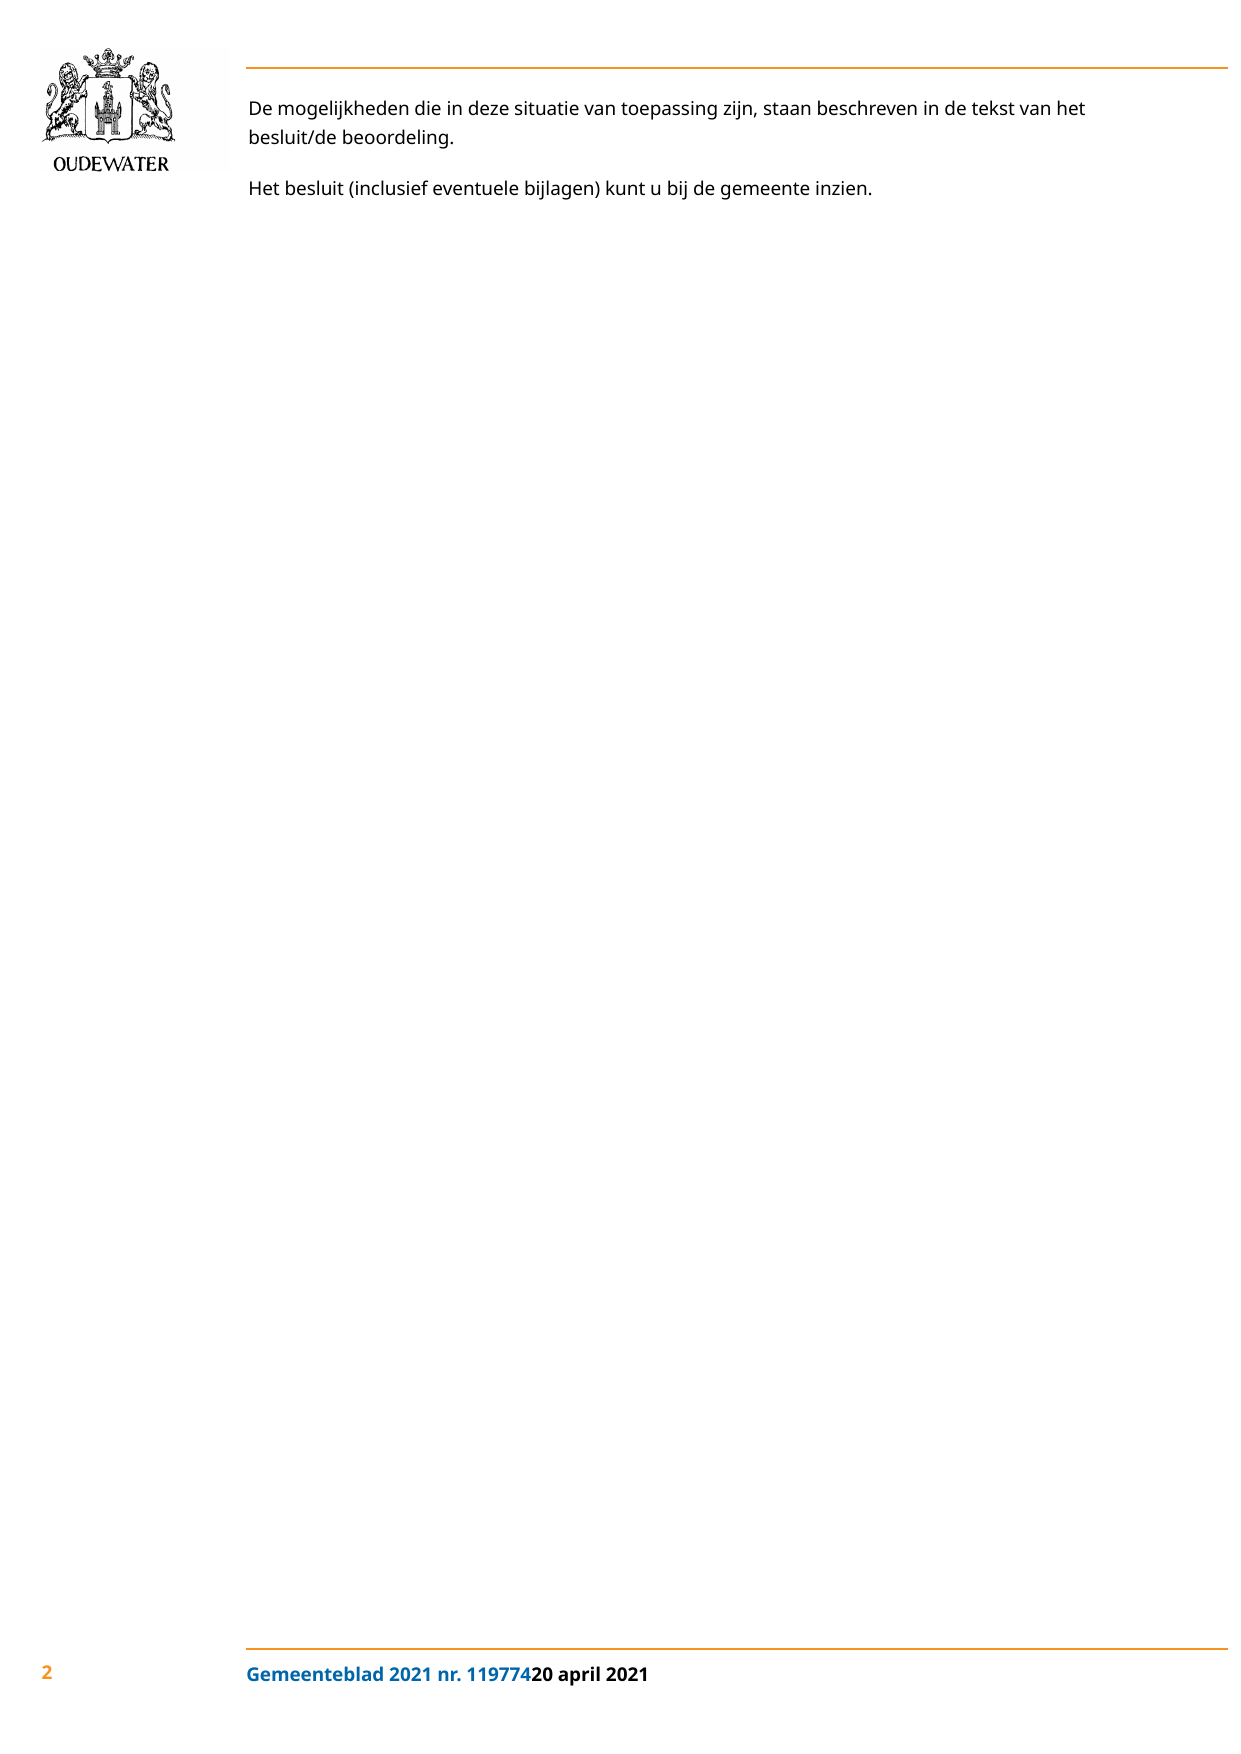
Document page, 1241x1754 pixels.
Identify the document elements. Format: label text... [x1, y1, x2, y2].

text Het besluit (inclusief eventuele bijlagen) kunt u bij de gemeente inzien. [248, 175, 1152, 201]
text De mogelijkheden die in deze situatie van toepassing zijn, staan beschreven in de tekst van het besluit/de beoordeling. [248, 95, 1152, 150]
picture [41, 47, 231, 172]
